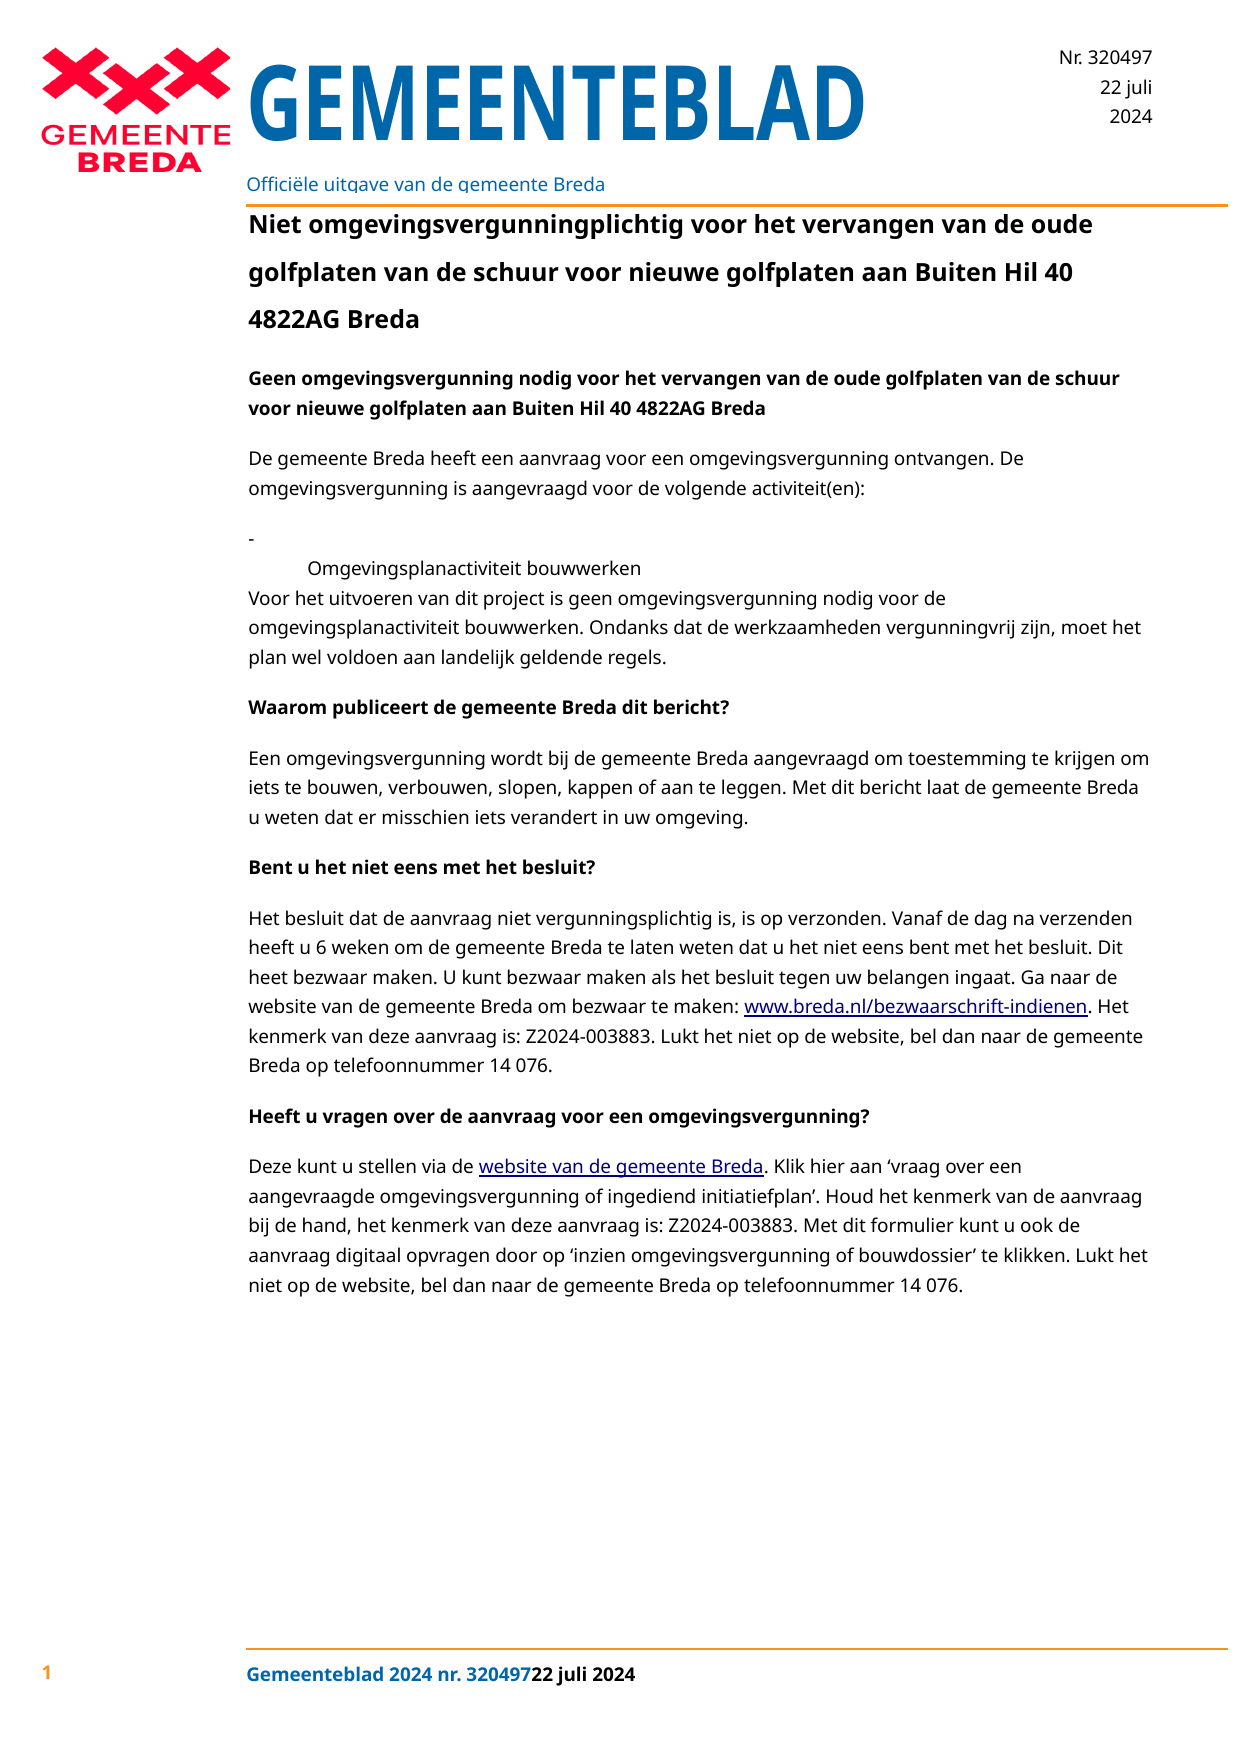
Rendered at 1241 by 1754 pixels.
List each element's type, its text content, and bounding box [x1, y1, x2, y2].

list Omgevingsplanactiviteit bouwwerken [248, 555, 1152, 581]
text Waarom publiceert de gemeente Breda dit bericht? [248, 694, 1152, 720]
text Deze kunt u stellen via de website van de gemeente Breda. Klik hier aan ‘vraag over een aangevraagde omgevingsvergunning of ingediend initiatiefplan’. Houd het kenmerk van de aanvraag bij de hand, het kenmerk van deze aanvraag is: Z2024-003883. Met dit formulier kunt u ook de aanvraag digitaal opvragen door op ‘inzien omgevingsvergunning of bouwdossier’ te klikken. Lukt het niet op de website, bel dan naar de gemeente Breda op telefoonnummer 14 076. [248, 1153, 1152, 1297]
text Heeft u vragen over de aanvraag voor een omgevingsvergunning? [248, 1103, 1152, 1129]
text Een omgevingsvergunning wordt bij de gemeente Breda aangevraagd om toestemming te krijgen om iets te bouwen, verbouwen, slopen, kappen of aan te leggen. Met dit bericht laat de gemeente Breda u weten dat er misschien iets verandert in uw omgeving. [248, 745, 1152, 829]
text Voor het uitvoeren van dit project is geen omgevingsvergunning nodig voor de omgevingsplanactiviteit bouwwerken. Ondanks dat de werkzaamheden vergunningvrij zijn, moet het plan wel voldoen aan landelijk geldende regels. [248, 585, 1152, 669]
text De gemeente Breda heeft een aanvraag voor een omgevingsvergunning ontvangen. De omgevingsvergunning is aangevraagd voor de volgende activiteit(en): [248, 446, 1152, 501]
text Het besluit dat de aanvraag niet vergunningsplichtig is, is op verzonden. Vanaf de dag na verzenden heeft u 6 weken om de gemeente Breda te laten weten dat u het niet eens bent met het besluit. Dit heet bezwaar maken. U kunt bezwaar maken als het besluit tegen uw belangen ingaat. Ga naar de website van de gemeente Breda om bezwaar te maken: www.breda.nl/bezwaarschrift-indienen. Het kenmerk van deze aanvraag is: Z2024-003883. Lukt het niet op de website, bel dan naar de gemeente Breda op telefoonnummer 14 076. [248, 905, 1152, 1078]
text Niet omgevingsvergunningplichtig voor het vervangen van de oude golfplaten van de schuur voor nieuwe golfplaten aan Buiten Hil 40 4822AG Breda [248, 207, 1152, 336]
text Geen omgevingsvergunning nodig voor het vervangen van de oude golfplaten van de schuur voor nieuwe golfplaten aan Buiten Hil 40 4822AG Breda [248, 366, 1152, 421]
text Bent u het niet eens met het besluit? [248, 854, 1152, 880]
picture [41, 47, 231, 172]
